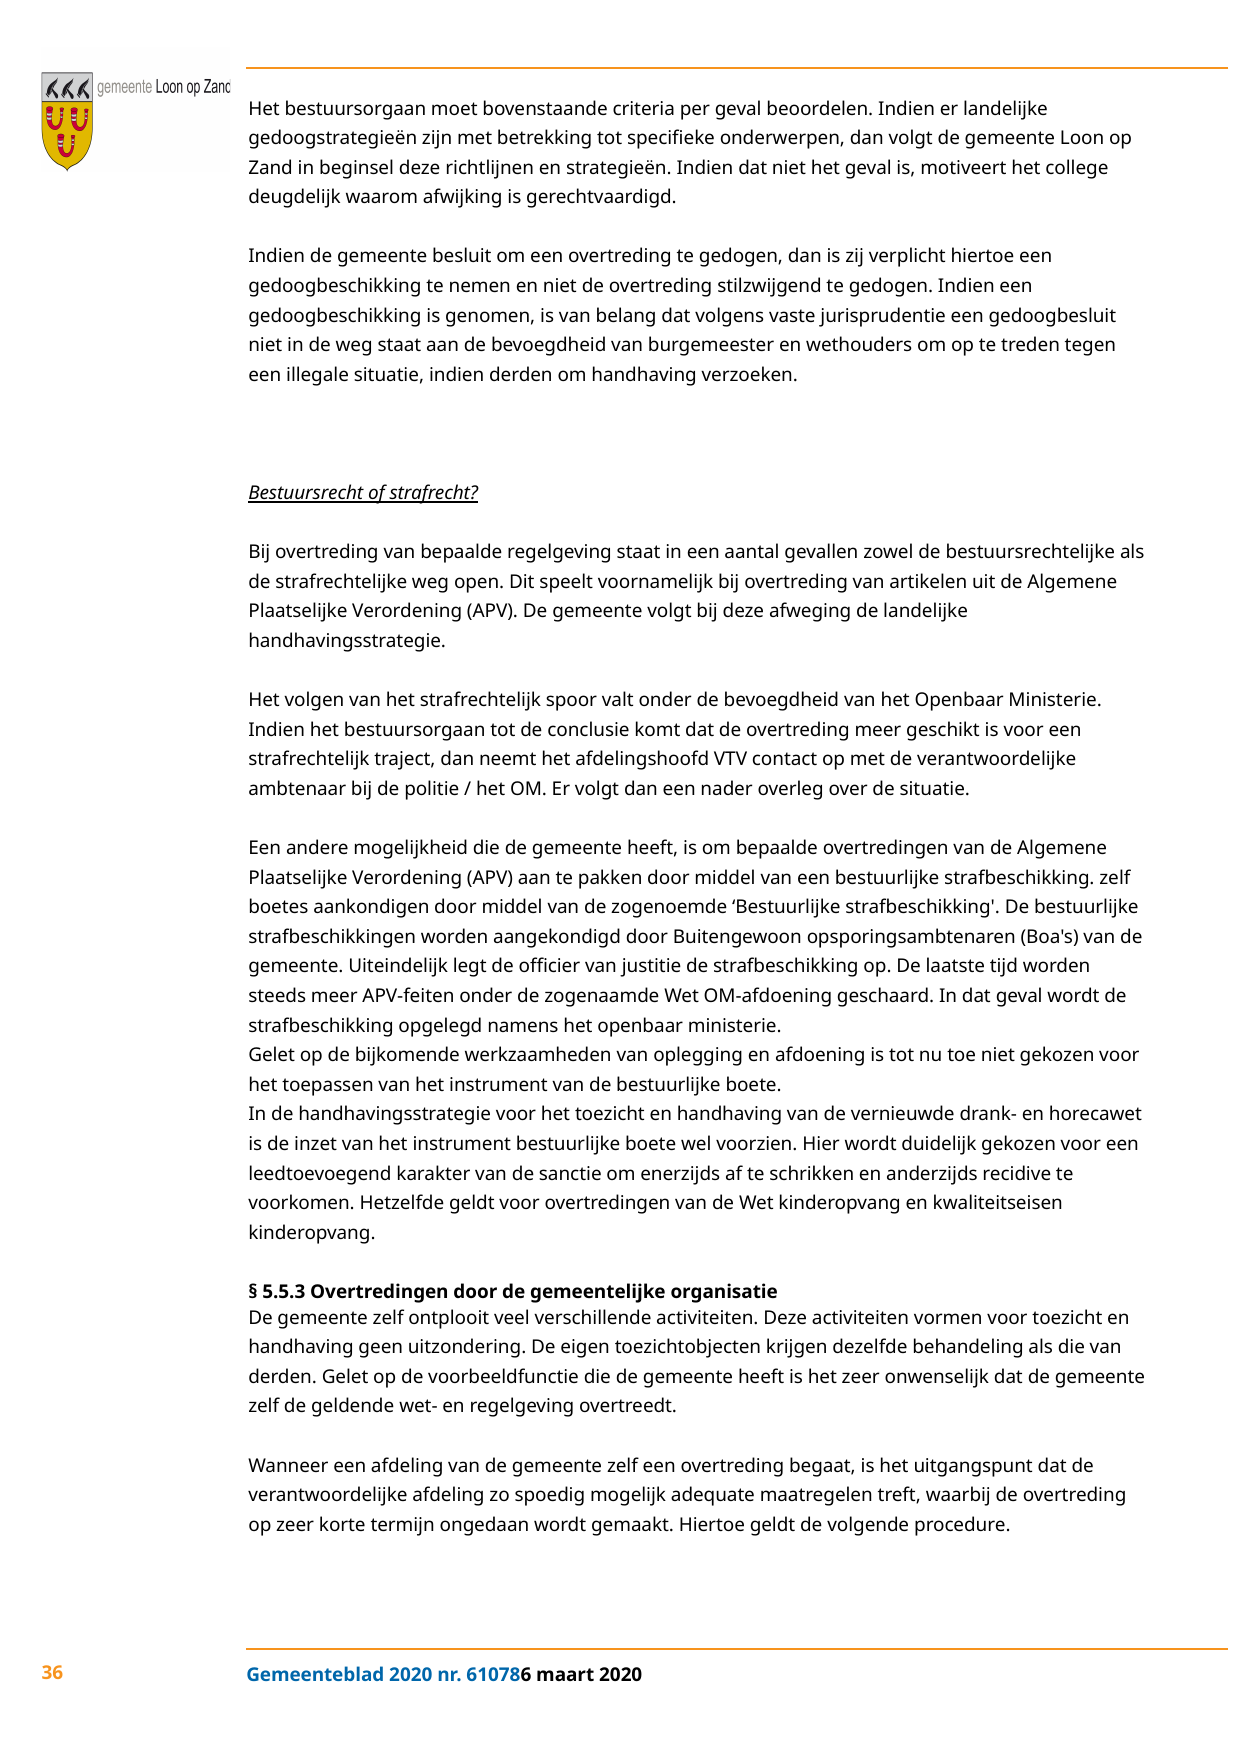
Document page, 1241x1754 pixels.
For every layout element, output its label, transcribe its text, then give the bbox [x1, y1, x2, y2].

picture [41, 47, 231, 172]
text Het bestuursorgaan moet bovenstaande criteria per geval beoordelen. Indien er landelijke gedoogstrategieën zijn met betrekking tot specifieke onderwerpen, dan volgt de gemeente Loon op Zand in beginsel deze richtlijnen en strategieën. Indien dat niet het geval is, motiveert het college deugdelijk waarom afwijking is gerechtvaardigd. [248, 95, 1152, 209]
text Bestuursrecht of strafrecht? [248, 479, 1152, 505]
text Een andere mogelijkheid die de gemeente heeft, is om bepaalde overtredingen van de Algemene Plaatselijke Verordening (APV) aan te pakken door middel van een bestuurlijke strafbeschikking. zelf boetes aankondigen door middel van de zogenoemde ‘Bestuurlijke strafbeschikking'. De bestuurlijke strafbeschikkingen worden aangekondigd door Buitengewoon opsporingsambtenaren (Boa's) van de gemeente. Uiteindelijk legt de officier van justitie de strafbeschikking op. De laatste tijd worden steeds meer APV-feiten onder de zogenaamde Wet OM-afdoening geschaard. In dat geval wordt de strafbeschikking opgelegd namens het openbaar ministerie. [248, 834, 1152, 1038]
text In de handhavingsstrategie voor het toezicht en handhaving van de vernieuwde drank- en horecawet is de inzet van het instrument bestuurlijke boete wel voorzien. Hier wordt duidelijk gekozen voor een leedtoevoegend karakter van de sanctie om enerzijds af te schrikken en anderzijds recidive te voorkomen. Hetzelfde geldt voor overtredingen van de Wet kinderopvang en kwaliteitseisen kinderopvang. [248, 1101, 1152, 1245]
text § 5.5.3 Overtredingen door de gemeentelijke organisatie [248, 1278, 1152, 1304]
text De gemeente zelf ontplooit veel verschillende activiteiten. Deze activiteiten vormen voor toezicht en handhaving geen uitzondering. De eigen toezichtobjecten krijgen dezelfde behandeling als die van derden. Gelet op de voorbeeldfunctie die de gemeente heeft is het zeer onwenselijk dat de gemeente zelf de geldende wet- en regelgeving overtreedt. [248, 1304, 1152, 1418]
text Het volgen van het strafrechtelijk spoor valt onder de bevoegdheid van het Openbaar Ministerie. Indien het bestuursorgaan tot de conclusie komt dat de overtreding meer geschikt is voor een strafrechtelijk traject, dan neemt het afdelingshoofd VTV contact op met de verantwoordelijke ambtenaar bij de politie / het OM. Er volgt dan een nader overleg over de situatie. [248, 686, 1152, 801]
text Indien de gemeente besluit om een overtreding te gedogen, dan is zij verplicht hiertoe een gedoogbeschikking te nemen en niet de overtreding stilzwijgend te gedogen. Indien een gedoogbeschikking is genomen, is van belang dat volgens vaste jurisprudentie een gedoogbesluit niet in de weg staat aan de bevoegdheid van burgemeester en wethouders om op te treden tegen een illegale situatie, indien derden om handhaving verzoeken. [248, 243, 1152, 387]
text Wanneer een afdeling van de gemeente zelf een overtreding begaat, is het uitgangspunt dat de verantwoordelijke afdeling zo spoedig mogelijk adequate maatregelen treft, waarbij de overtreding op zeer korte termijn ongedaan wordt gemaakt. Hiertoe geldt de volgende procedure. [248, 1452, 1152, 1537]
text Gelet op de bijkomende werkzaamheden van oplegging en afdoening is tot nu toe niet gekozen voor het toepassen van het instrument van de bestuurlijke boete. [248, 1041, 1152, 1097]
text Bij overtreding van bepaalde regelgeving staat in een aantal gevallen zowel de bestuursrechtelijke als de strafrechtelijke weg open. Dit speelt voornamelijk bij overtreding van artikelen uit de Algemene Plaatselijke Verordening (APV). De gemeente volgt bij deze afweging de landelijke handhavingsstrategie. [248, 538, 1152, 653]
